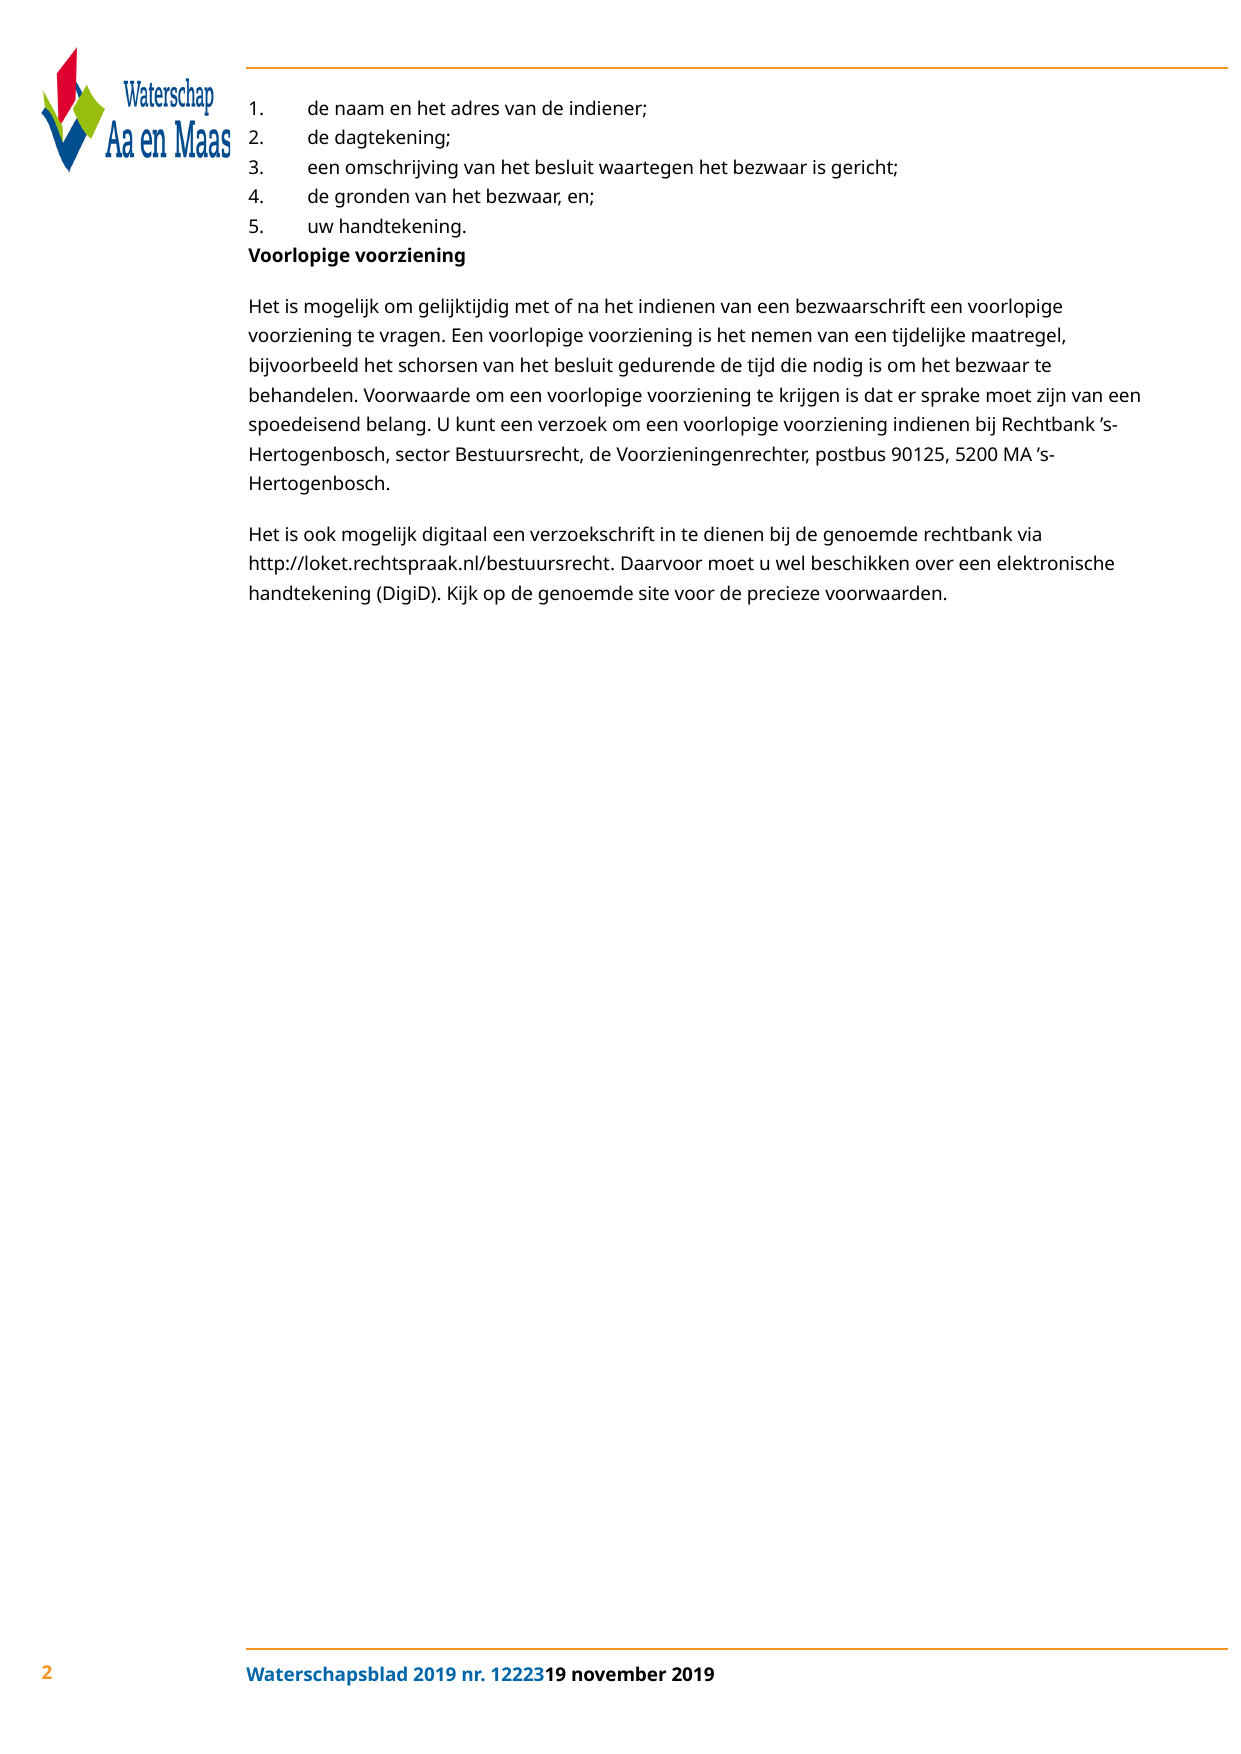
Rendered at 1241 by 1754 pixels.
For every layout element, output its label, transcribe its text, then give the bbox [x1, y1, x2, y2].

list uw handtekening. [248, 213, 1152, 239]
list de gronden van het bezwaar, en; [248, 183, 1152, 209]
text Het is mogelijk om gelijktijdig met of na het indienen van een bezwaarschrift een voorlopige voorziening te vragen. Een voorlopige voorziening is het nemen van een tijdelijke maatregel, bijvoorbeeld het schorsen van het besluit gedurende de tijd die nodig is om het bezwaar te behandelen. Voorwaarde om een voorlopige voorziening te krijgen is dat er sprake moet zijn van een spoedeisend belang. U kunt een verzoek om een voorlopige voorziening indienen bij Rechtbank ’s-Hertogenbosch, sector Bestuursrecht, de Voorzieningenrechter, postbus 90125, 5200 MA ’s-Hertogenbosch. [248, 293, 1152, 496]
list een omschrijving van het besluit waartegen het bezwaar is gericht; [248, 154, 1152, 180]
text Het is ook mogelijk digitaal een verzoekschrift in te dienen bij de genoemde rechtbank via http://loket.rechtspraak.nl/bestuursrecht. Daarvoor moet u wel beschikken over een elektronische handtekening (DigiD). Kijk op de genoemde site voor de precieze voorwaarden. [248, 521, 1152, 606]
picture [41, 47, 231, 172]
list de dagtekening; [248, 124, 1152, 150]
text Voorlopige voorziening [248, 243, 1152, 268]
list de naam en het adres van de indiener; [248, 95, 1152, 121]
